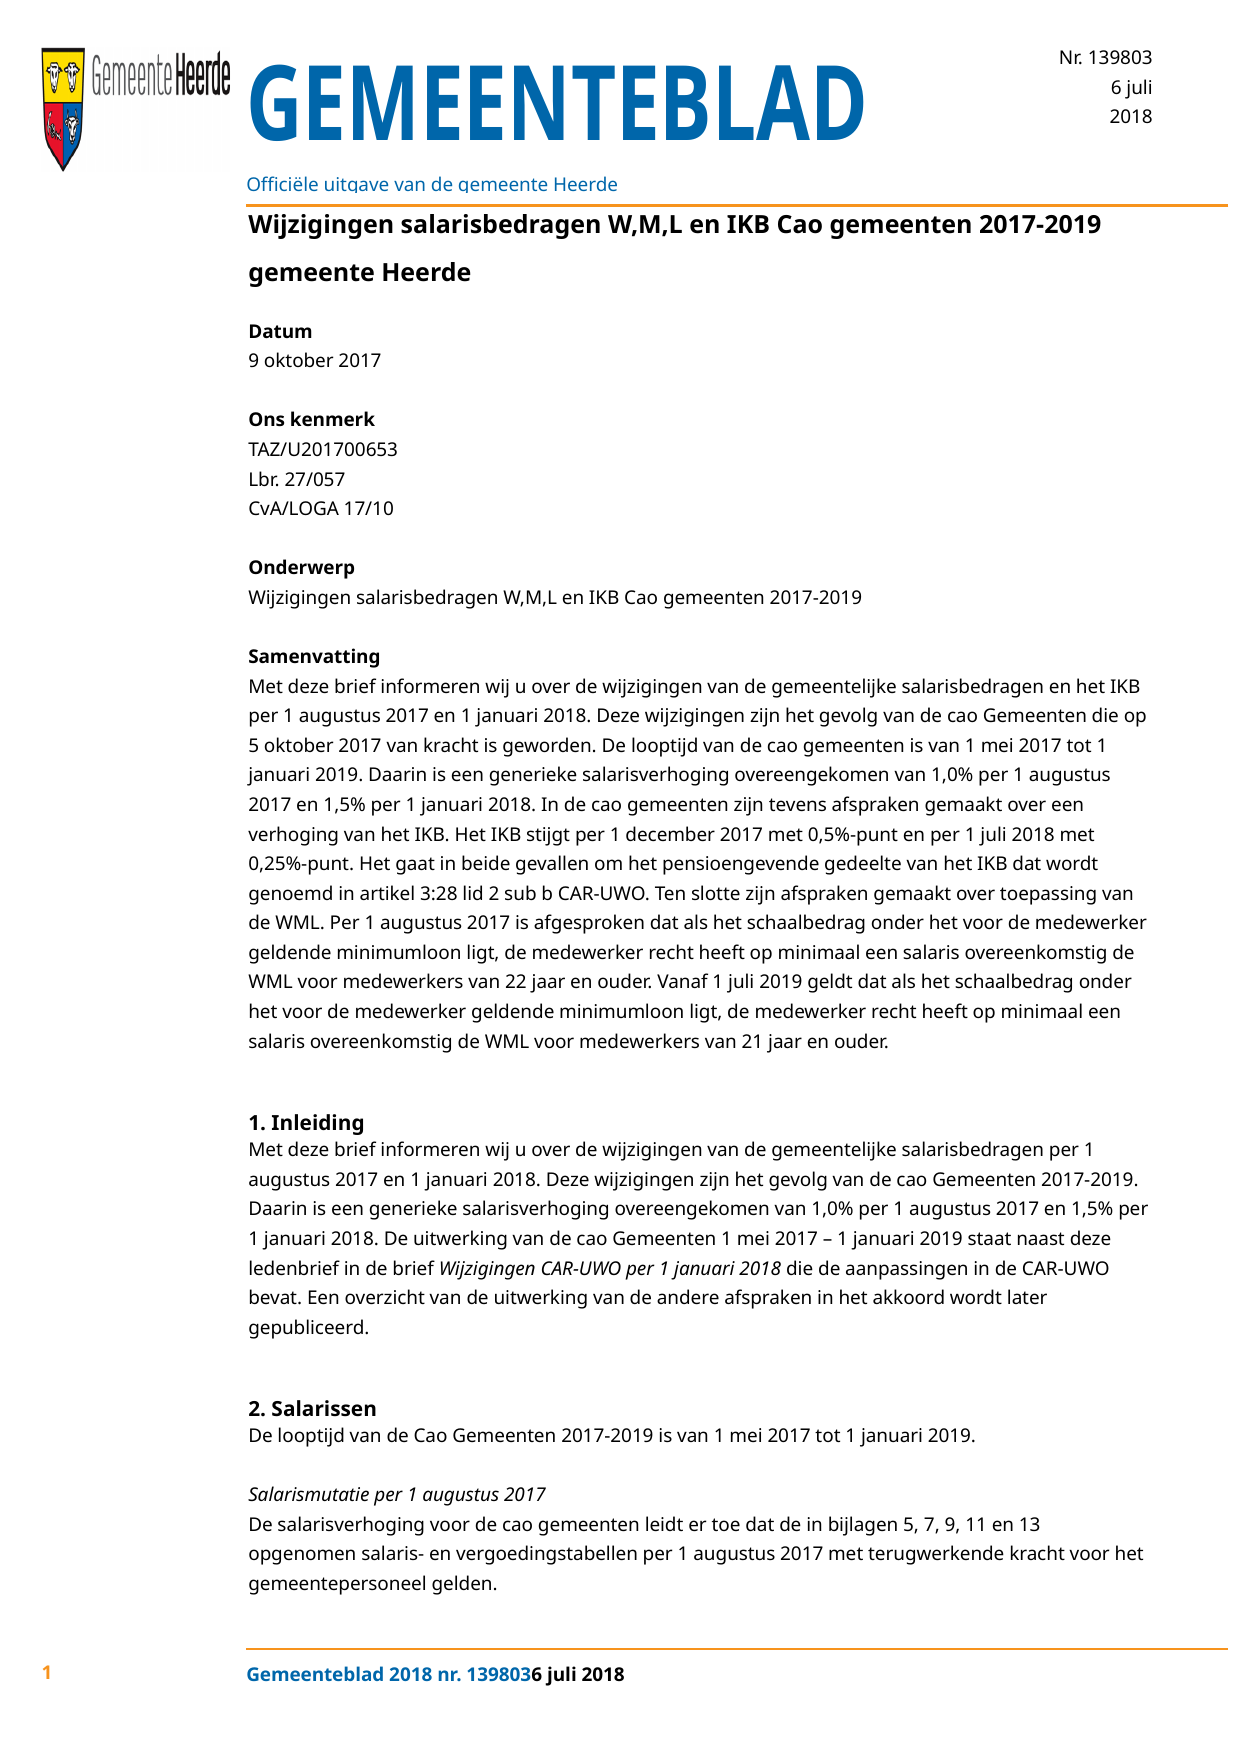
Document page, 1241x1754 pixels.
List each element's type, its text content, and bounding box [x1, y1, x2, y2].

text Samenvatting [248, 643, 1152, 669]
text Onderwerp [248, 554, 1152, 580]
text Ons kenmerk [248, 407, 1152, 432]
text 1. Inleiding [248, 1108, 1152, 1136]
text 2. Salarissen [248, 1394, 1152, 1422]
text Met deze brief informeren wij u over de wijzigingen van de gemeentelijke salarisbedragen per 1 augustus 2017 en 1 januari 2018. Deze wijzigingen zijn het gevolg van de cao Gemeenten 2017-2019. Daarin is een generieke salarisverhoging overeengekomen van 1,0% per 1 augustus 2017 en 1,5% per 1 januari 2018. De uitwerking van de cao Gemeenten 1 mei 2017 – 1 januari 2019 staat naast deze ledenbrief in de brief Wijzigingen CAR-UWO per 1 januari 2018 die de aanpassingen in de CAR-UWO bevat. Een overzicht van de uitwerking van de andere afspraken in het akkoord wordt later gepubliceerd. [248, 1136, 1152, 1339]
text 9 oktober 2017 [248, 347, 1152, 373]
text De salarisverhoging voor de cao gemeenten leidt er toe dat de in bijlagen 5, 7, 9, 11 en 13 opgenomen salaris- en vergoedingstabellen per 1 augustus 2017 met terugwerkende kracht voor het gemeentepersoneel gelden. [248, 1511, 1152, 1596]
text De looptijd van de Cao Gemeenten 2017-2019 is van 1 mei 2017 tot 1 januari 2019. [248, 1422, 1152, 1448]
text Lbr. 27/057 [248, 466, 1152, 492]
picture [41, 47, 231, 172]
text Met deze brief informeren wij u over de wijzigingen van de gemeentelijke salarisbedragen en het IKB per 1 augustus 2017 en 1 januari 2018. Deze wijzigingen zijn het gevolg van de cao Gemeenten die op 5 oktober 2017 van kracht is geworden. De looptijd van de cao gemeenten is van 1 mei 2017 tot 1 januari 2019. Daarin is een generieke salarisverhoging overeengekomen van 1,0% per 1 augustus 2017 en 1,5% per 1 januari 2018. In de cao gemeenten zijn tevens afspraken gemaakt over een verhoging van het IKB. Het IKB stijgt per 1 december 2017 met 0,5%-punt en per 1 juli 2018 met 0,25%-punt. Het gaat in beide gevallen om het pensioengevende gedeelte van het IKB dat wordt genoemd in artikel 3:28 lid 2 sub b CAR-UWO. Ten slotte zijn afspraken gemaakt over toepassing van de WML. Per 1 augustus 2017 is afgesproken dat als het schaalbedrag onder het voor de medewerker geldende minimumloon ligt, de medewerker recht heeft op minimaal een salaris overeenkomstig de WML voor medewerkers van 22 jaar en ouder. Vanaf 1 juli 2019 geldt dat als het schaalbedrag onder het voor de medewerker geldende minimumloon ligt, de medewerker recht heeft op minimaal een salaris overeenkomstig de WML voor medewerkers van 21 jaar en ouder. [248, 673, 1152, 1054]
text TAZ/U201700653 [248, 436, 1152, 462]
text Salarismutatie per 1 augustus 2017 [248, 1481, 1152, 1507]
text Datum [248, 318, 1152, 344]
text Wijzigingen salarisbedragen W,M,L en IKB Cao gemeenten 2017-2019 [248, 584, 1152, 610]
text CvA/LOGA 17/10 [248, 495, 1152, 521]
text Wijzigingen salarisbedragen W,M,L en IKB Cao gemeenten 2017-2019 gemeente Heerde [248, 207, 1152, 288]
